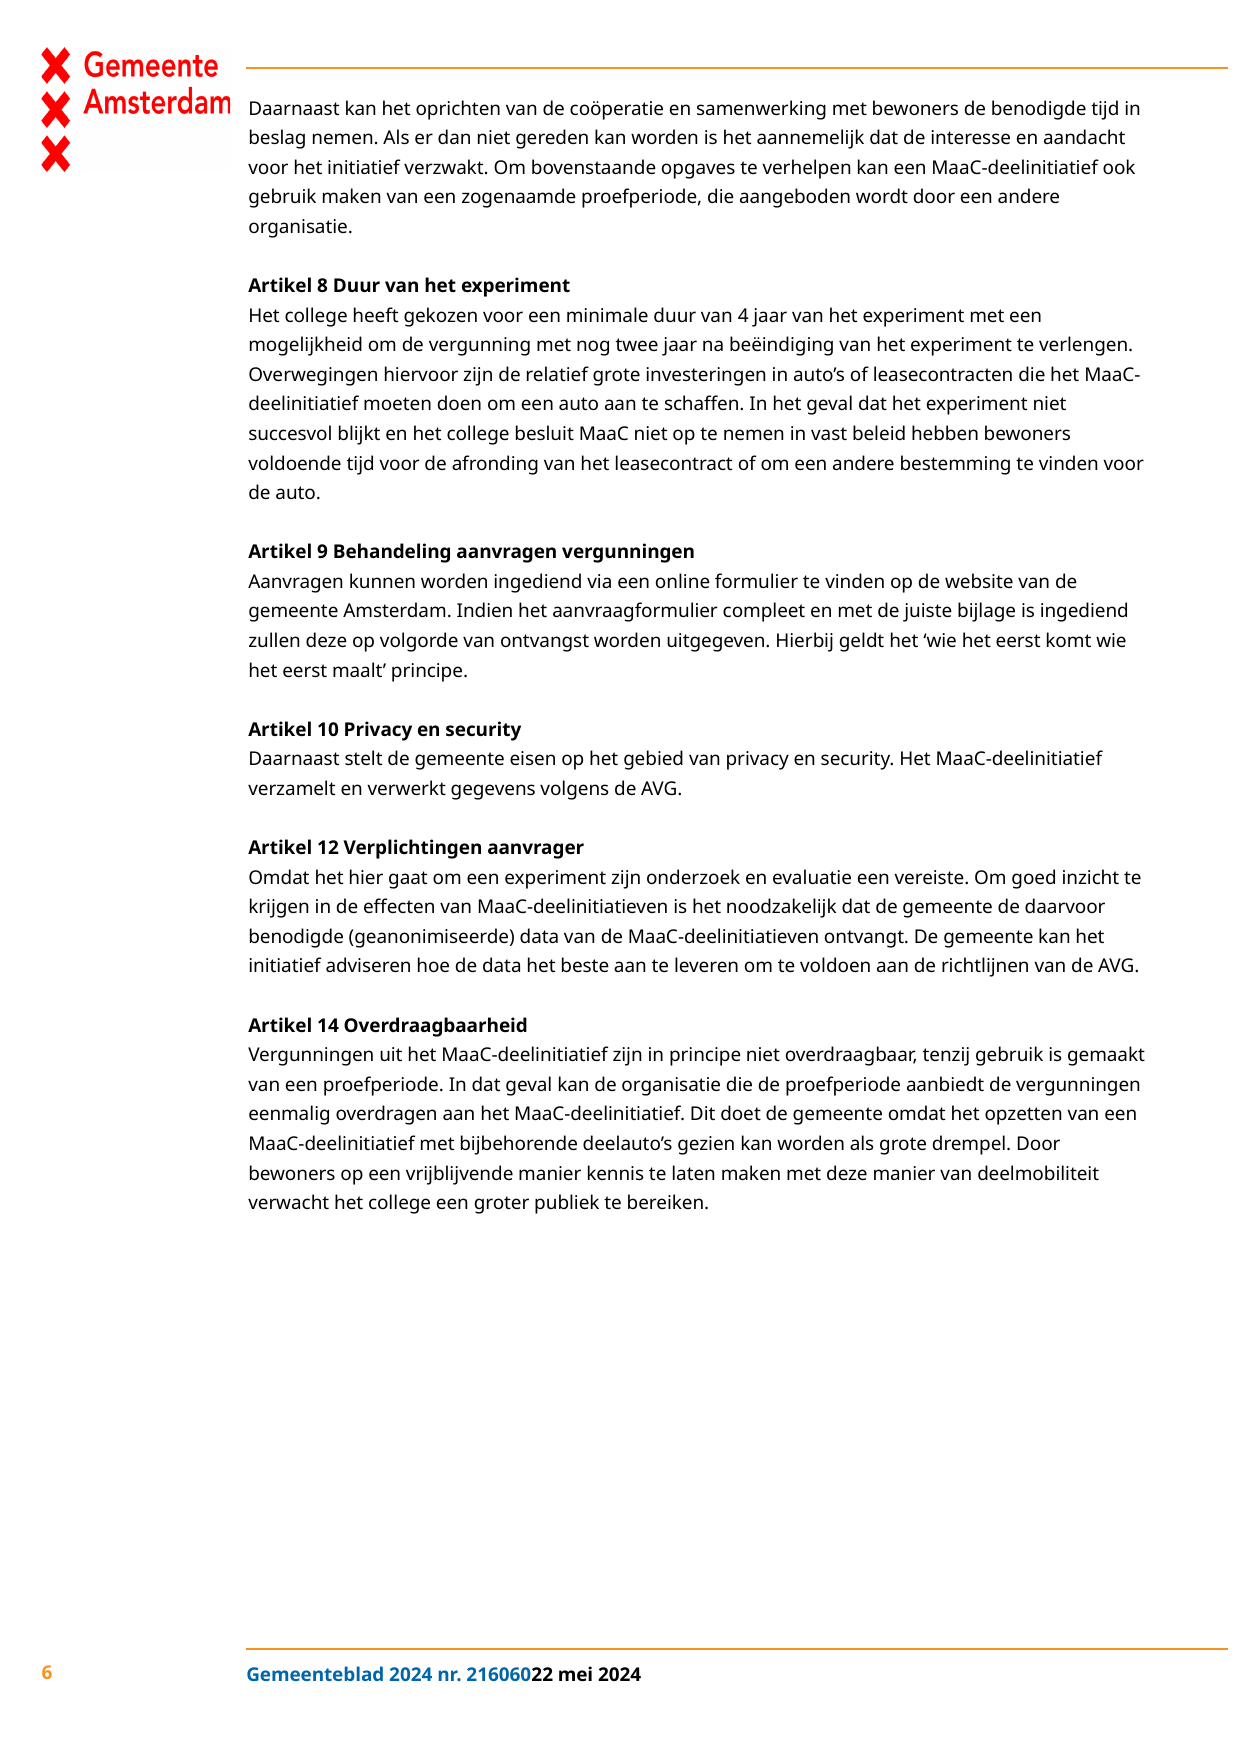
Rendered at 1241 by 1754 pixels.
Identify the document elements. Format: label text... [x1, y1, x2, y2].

text Daarnaast kan het oprichten van de coöperatie en samenwerking met bewoners de benodigde tijd in beslag nemen. Als er dan niet gereden kan worden is het aannemelijk dat de interesse en aandacht voor het initiatief verzwakt. Om bovenstaande opgaves te verhelpen kan een MaaC-deelinitiatief ook gebruik maken van een zogenaamde proefperiode, die aangeboden wordt door een andere organisatie. [248, 95, 1152, 239]
text Het college heeft gekozen voor een minimale duur van 4 jaar van het experiment met een mogelijkheid om de vergunning met nog twee jaar na beëindiging van het experiment te verlengen. Overwegingen hiervoor zijn de relatief grote investeringen in auto’s of leasecontracten die het MaaC-deelinitiatief moeten doen om een auto aan te schaffen. In het geval dat het experiment niet succesvol blijkt en het college besluit MaaC niet op te nemen in vast beleid hebben bewoners voldoende tijd voor de afronding van het leasecontract of om een andere bestemming te vinden voor de auto. [248, 302, 1152, 505]
text Artikel 14 Overdraagbaarheid [248, 1012, 1152, 1038]
text Aanvragen kunnen worden ingediend via een online formulier te vinden op de website van de gemeente Amsterdam. Indien het aanvraagformulier compleet en met de juiste bijlage is ingediend zullen deze op volgorde van ontvangst worden uitgegeven. Hierbij geldt het ‘wie het eerst komt wie het eerst maalt’ principe. [248, 568, 1152, 683]
text Artikel 10 Privacy en security [248, 716, 1152, 742]
text Artikel 9 Behandeling aanvragen vergunningen [248, 538, 1152, 564]
text Artikel 8 Duur van het experiment [248, 272, 1152, 298]
text Daarnaast stelt de gemeente eisen op het gebied van privacy en security. Het MaaC-deelinitiatief verzamelt en verwerkt gegevens volgens de AVG. [248, 746, 1152, 801]
text Artikel 12 Verplichtingen aanvrager [248, 834, 1152, 860]
text Omdat het hier gaat om een experiment zijn onderzoek en evaluatie een vereiste. Om goed inzicht te krijgen in de effecten van MaaC-deelinitiatieven is het noodzakelijk dat de gemeente de daarvoor benodigde (geanonimiseerde) data van de MaaC-deelinitiatieven ontvangt. De gemeente kan het initiatief adviseren hoe de data het beste aan te leveren om te voldoen aan de richtlijnen van de AVG. [248, 864, 1152, 978]
picture [41, 47, 231, 172]
text Vergunningen uit het MaaC-deelinitiatief zijn in principe niet overdraagbaar, tenzij gebruik is gemaakt van een proefperiode. In dat geval kan de organisatie die de proefperiode aanbiedt de vergunningen eenmalig overdragen aan het MaaC-deelinitiatief. Dit doet de gemeente omdat het opzetten van een MaaC-deelinitiatief met bijbehorende deelauto’s gezien kan worden als grote drempel. Door bewoners op een vrijblijvende manier kennis te laten maken met deze manier van deelmobiliteit verwacht het college een groter publiek te bereiken. [248, 1041, 1152, 1215]
